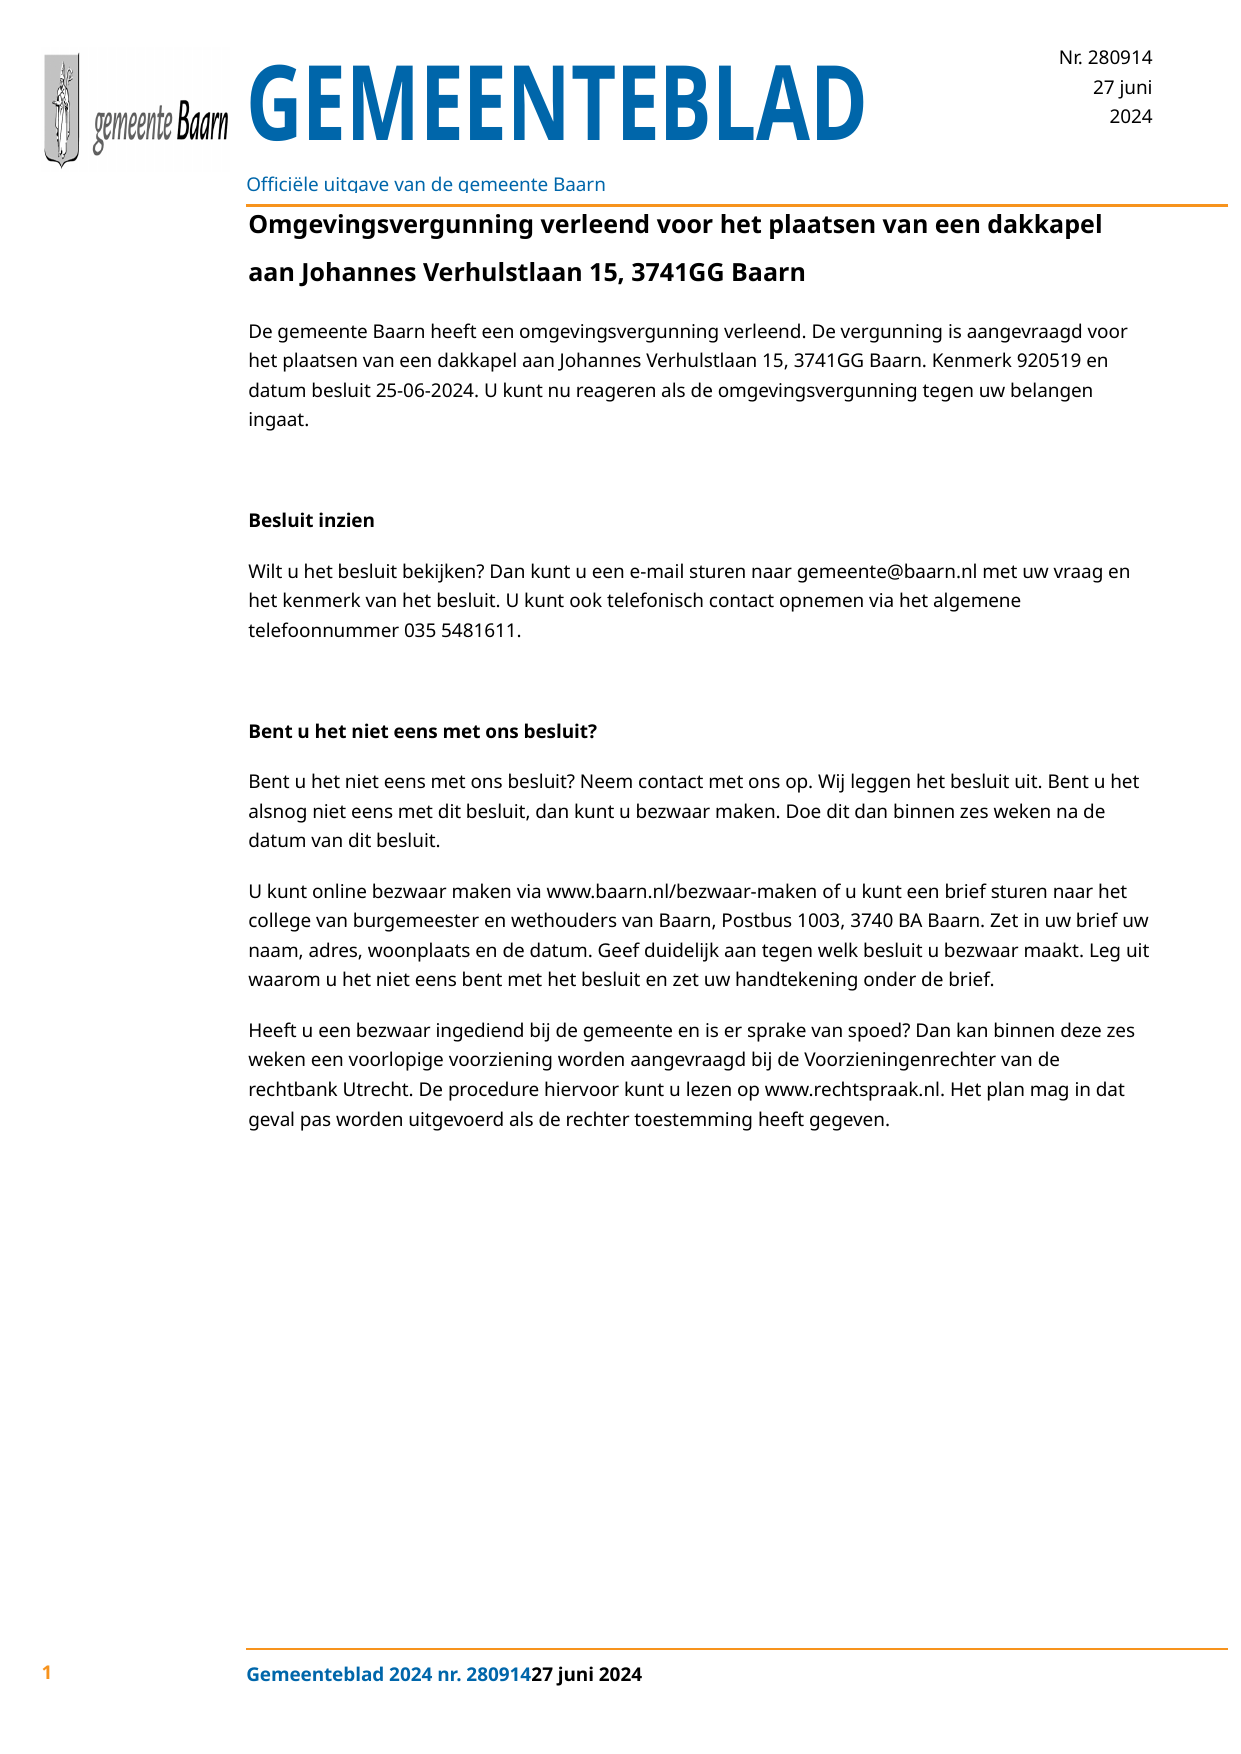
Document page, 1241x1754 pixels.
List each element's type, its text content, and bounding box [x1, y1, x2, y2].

text Omgevingsvergunning verleend voor het plaatsen van een dakkapel aan Johannes Verhulstlaan 15, 3741GG Baarn [248, 207, 1152, 288]
text Wilt u het besluit bekijken? Dan kunt u een e-mail sturen naar gemeente@baarn.nl met uw vraag en het kenmerk van het besluit. U kunt ook telefonisch contact opnemen via het algemene telefoonnummer 035 5481611. [248, 558, 1152, 643]
text Bent u het niet eens met ons besluit? Neem contact met ons op. Wij leggen het besluit uit. Bent u het alsnog niet eens met dit besluit, dan kunt u bezwaar maken. Doe dit dan binnen zes weken na de datum van dit besluit. [248, 768, 1152, 853]
text De gemeente Baarn heeft een omgevingsvergunning verleend. De vergunning is aangevraagd voor het plaatsen van een dakkapel aan Johannes Verhulstlaan 15, 3741GG Baarn. Kenmerk 920519 en datum besluit 25-06-2024. U kunt nu reageren als de omgevingsvergunning tegen uw belangen ingaat. [248, 318, 1152, 432]
text Bent u het niet eens met ons besluit? [248, 718, 1152, 744]
picture [41, 47, 231, 172]
text U kunt online bezwaar maken via www.baarn.nl/bezwaar-maken of u kunt een brief sturen naar het college van burgemeester en wethouders van Baarn, Postbus 1003, 3740 BA Baarn. Zet in uw brief uw naam, adres, woonplaats en de datum. Geef duidelijk aan tegen welk besluit u bezwaar maakt. Leg uit waarom u het niet eens bent met het besluit en zet uw handtekening onder de brief. [248, 878, 1152, 992]
text Besluit inzien [248, 507, 1152, 533]
text Heeft u een bezwaar ingediend bij de gemeente en is er sprake van spoed? Dan kan binnen deze zes weken een voorlopige voorziening worden aangevraagd bij de Voorzieningenrechter van de rechtbank Utrecht. De procedure hiervoor kunt u lezen op www.rechtspraak.nl. Het plan mag in dat geval pas worden uitgevoerd als de rechter toestemming heeft gegeven. [248, 1017, 1152, 1132]
